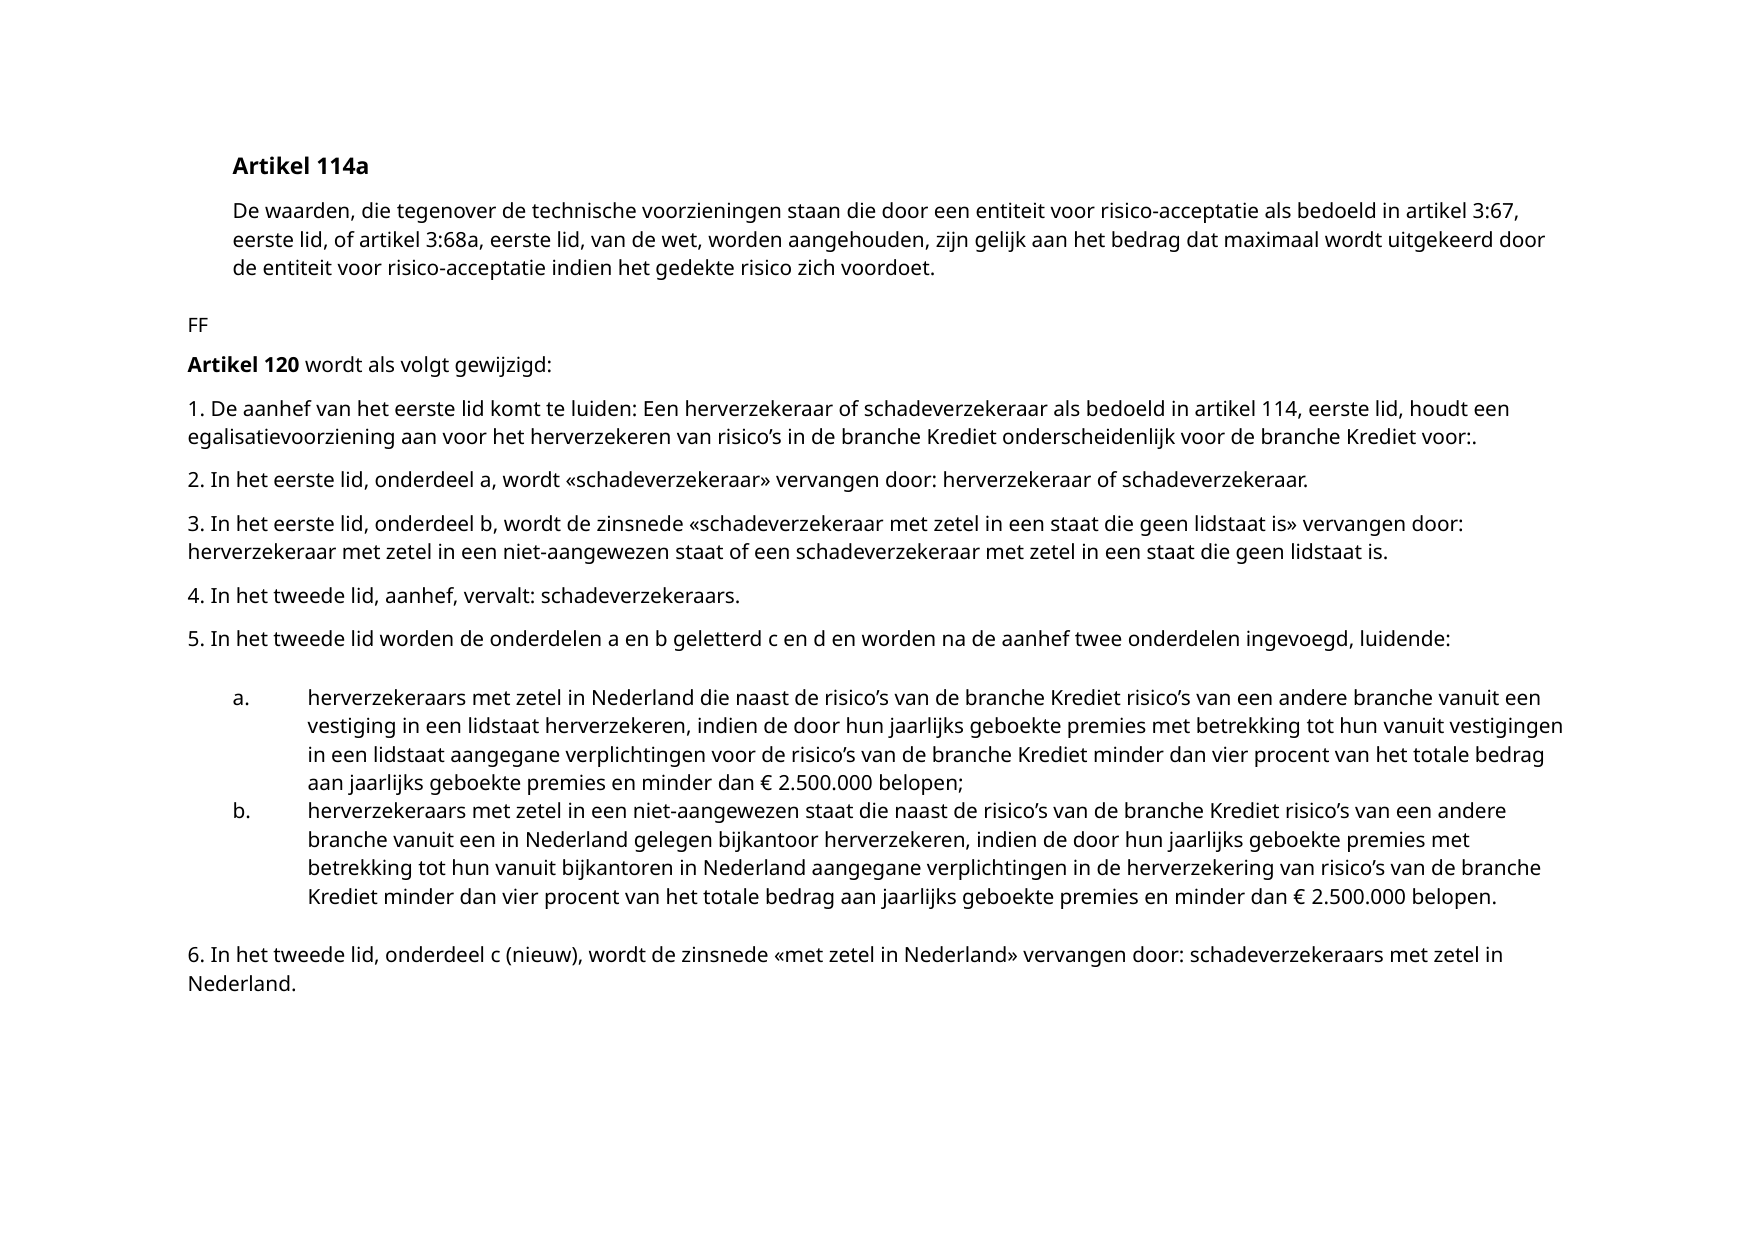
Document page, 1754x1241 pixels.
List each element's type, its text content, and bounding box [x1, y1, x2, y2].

text 6. In het tweede lid, onderdeel c (nieuw), wordt de zinsnede «met zetel in Nederland» vervangen door: schadeverzekeraars met zetel in Nederland. [187, 940, 1566, 997]
subtitle Artikel 114a [232, 150, 1566, 181]
text 4. In het tweede lid, aanhef, vervalt: schadeverzekeraars. [187, 581, 1566, 609]
list herverzekeraars met zetel in Nederland die naast de risico’s van de branche Krediet risico’s van een andere branche vanuit een vestiging in een lidstaat herverzekeren, indien de door hun jaarlijks geboekte premies met betrekking tot hun vanuit vestigingen in een lidstaat aangegane verplichtingen voor de risico’s van de branche Krediet minder dan vier procent van het totale bedrag aan jaarlijks geboekte premies en minder dan € 2.500.000 belopen; [232, 683, 1566, 797]
text De waarden, die tegenover de technische voorzieningen staan die door een entiteit voor risico-acceptatie als bedoeld in artikel 3:67, eerste lid, of artikel 3:68a, eerste lid, van de wet, worden aangehouden, zijn gelijk aan het bedrag dat maximaal wordt uitgekeerd door de entiteit voor risico-acceptatie indien het gedekte risico zich voordoet. [232, 196, 1566, 282]
list herverzekeraars met zetel in een niet-aangewezen staat die naast de risico’s van de branche Krediet risico’s van een andere branche vanuit een in Nederland gelegen bijkantoor herverzekeren, indien de door hun jaarlijks geboekte premies met betrekking tot hun vanuit bijkantoren in Nederland aangegane verplichtingen in de herverzekering van risico’s van de branche Krediet minder dan vier procent van het totale bedrag aan jaarlijks geboekte premies en minder dan € 2.500.000 belopen. [232, 797, 1566, 910]
text 1. De aanhef van het eerste lid komt te luiden: Een herverzekeraar of schadeverzekeraar als bedoeld in artikel 114, eerste lid, houdt een egalisatievoorziening aan voor het herverzekeren van risico’s in de branche Krediet onderscheidenlijk voor de branche Krediet voor:. [187, 394, 1566, 451]
text FF [187, 312, 1566, 338]
text 2. In het eerste lid, onderdeel a, wordt «schadeverzekeraar» vervangen door: herverzekeraar of schadeverzekeraar. [187, 466, 1566, 494]
text Artikel 120 wordt als volgt gewijzigd: [187, 350, 1566, 379]
text 5. In het tweede lid worden de onderdelen a en b geletterd c en d en worden na de aanhef twee onderdelen ingevoegd, luidende: [187, 624, 1566, 653]
text 3. In het eerste lid, onderdeel b, wordt de zinsnede «schadeverzekeraar met zetel in een staat die geen lidstaat is» vervangen door: herverzekeraar met zetel in een niet-aangewezen staat of een schadeverzekeraar met zetel in een staat die geen lidstaat is. [187, 509, 1566, 566]
